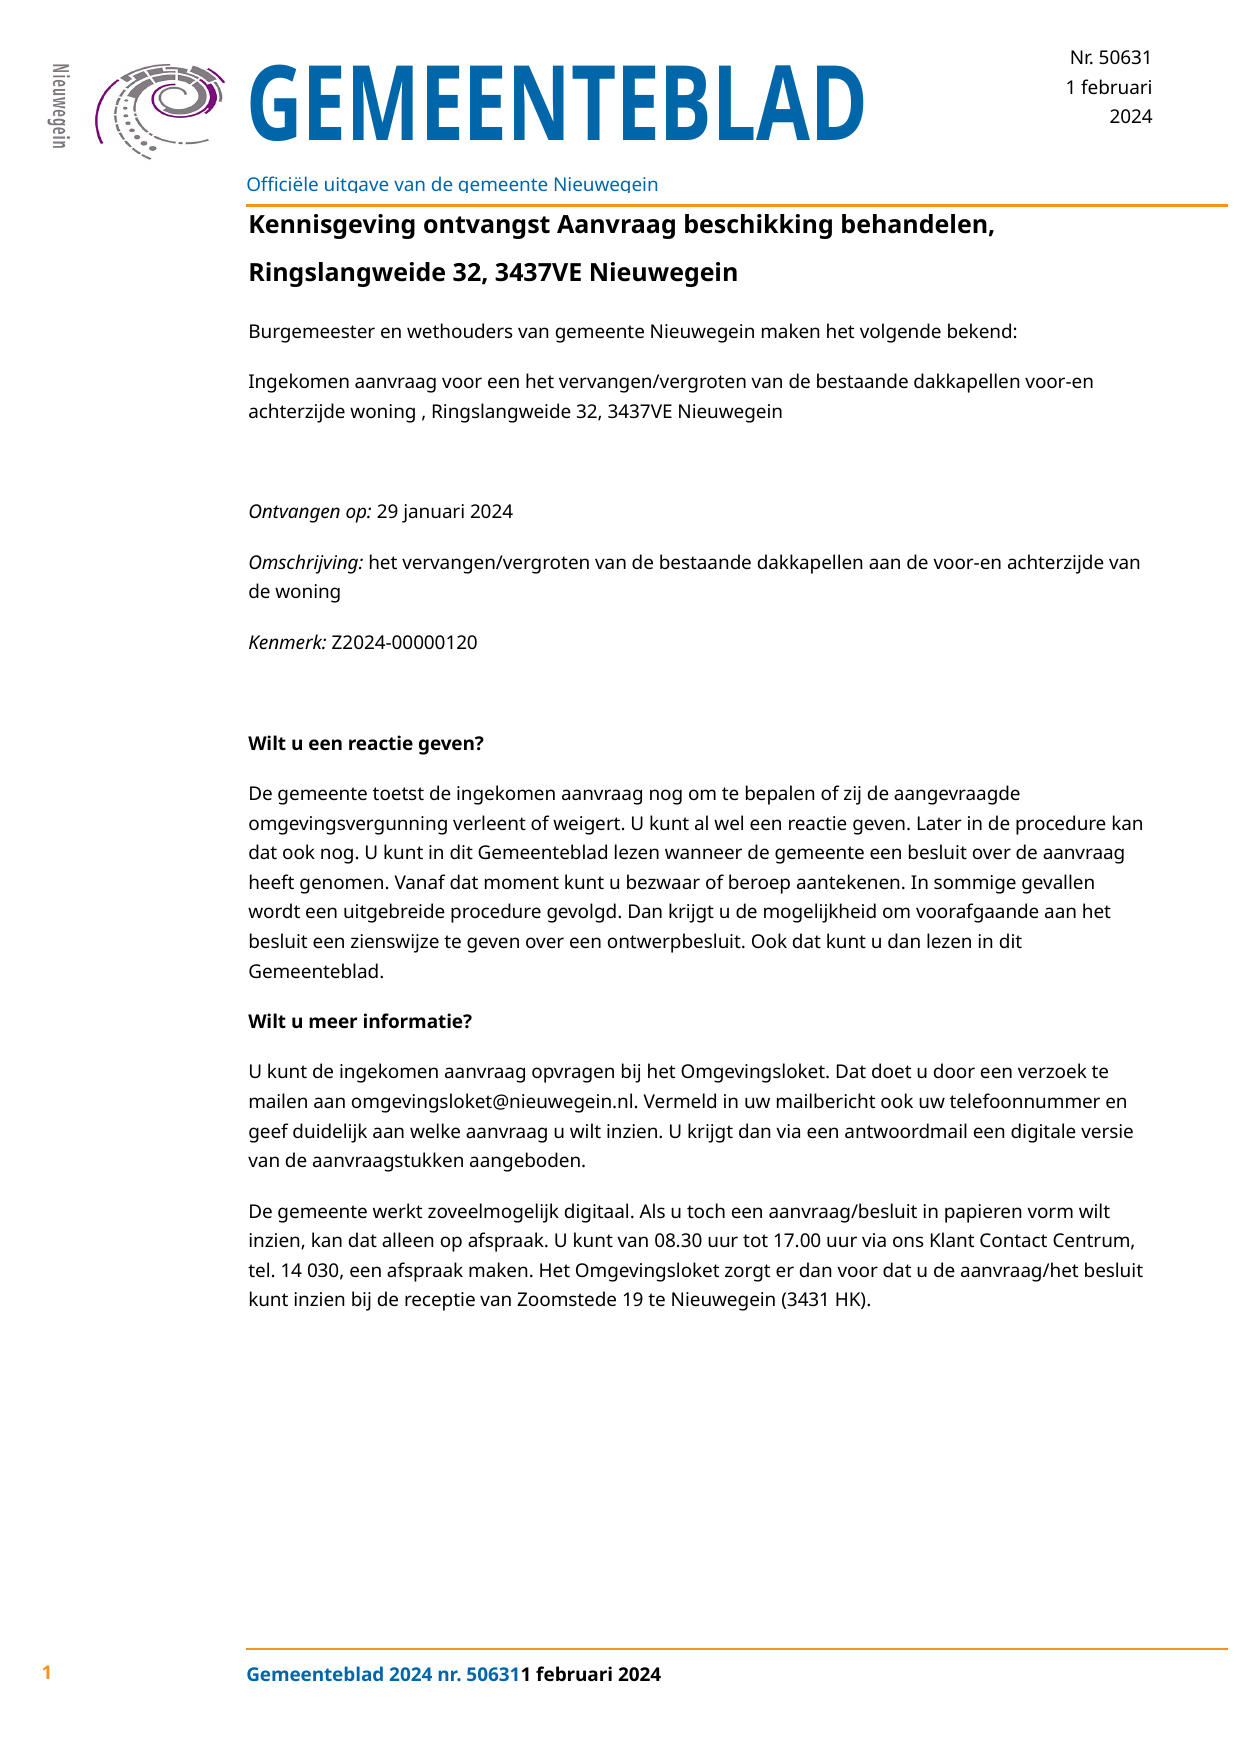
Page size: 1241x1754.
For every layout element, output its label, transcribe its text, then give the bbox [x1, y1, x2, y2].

text Kennisgeving ontvangst Aanvraag beschikking behandelen, Ringslangweide 32, 3437VE Nieuwegein [248, 207, 1152, 288]
text De gemeente toetst de ingekomen aanvraag nog om te bepalen of zij de aangevraagde omgevingsvergunning verleent of weigert. U kunt al wel een reactie geven. Later in de procedure kan dat ook nog. U kunt in dit Gemeenteblad lezen wanneer de gemeente een besluit over de aanvraag heeft genomen. Vanaf dat moment kunt u bezwaar of beroep aantekenen. In sommige gevallen wordt een uitgebreide procedure gevolgd. Dan krijgt u de mogelijkheid om voorafgaande aan het besluit een zienswijze te geven over een ontwerpbesluit. Ook dat kunt u dan lezen in dit Gemeenteblad. [248, 780, 1152, 984]
text U kunt de ingekomen aanvraag opvragen bij het Omgevingsloket. Dat doet u door een verzoek te mailen aan omgevingsloket@nieuwegein.nl. Vermeld in uw mailbericht ook uw telefoonnummer en geef duidelijk aan welke aanvraag u wilt inzien. U krijgt dan via een antwoordmail een digitale versie van de aanvraagstukken aangeboden. [248, 1059, 1152, 1173]
text Kenmerk: Z2024-00000120 [248, 629, 1152, 655]
text Wilt u een reactie geven? [248, 730, 1152, 756]
text Burgemeester en wethouders van gemeente Nieuwegein maken het volgende bekend: [248, 318, 1152, 344]
text Ingekomen aanvraag voor een het vervangen/vergroten van de bestaande dakkapellen voor-en achterzijde woning , Ringslangweide 32, 3437VE Nieuwegein [248, 368, 1152, 424]
text De gemeente werkt zoveelmogelijk digitaal. Als u toch een aanvraag/besluit in papieren vorm wilt inzien, kan dat alleen op afspraak. U kunt van 08.30 uur tot 17.00 uur via ons Klant Contact Centrum, tel. 14 030, een afspraak maken. Het Omgevingsloket zorgt er dan voor dat u de aanvraag/het besluit kunt inzien bij de receptie van Zoomstede 19 te Nieuwegein (3431 HK). [248, 1198, 1152, 1312]
text Wilt u meer informatie? [248, 1008, 1152, 1034]
picture [41, 47, 231, 172]
text Omschrijving: het vervangen/vergroten van de bestaande dakkapellen aan de voor-en achterzijde van de woning [248, 549, 1152, 604]
text Ontvangen op: 29 januari 2024 [248, 499, 1152, 524]
